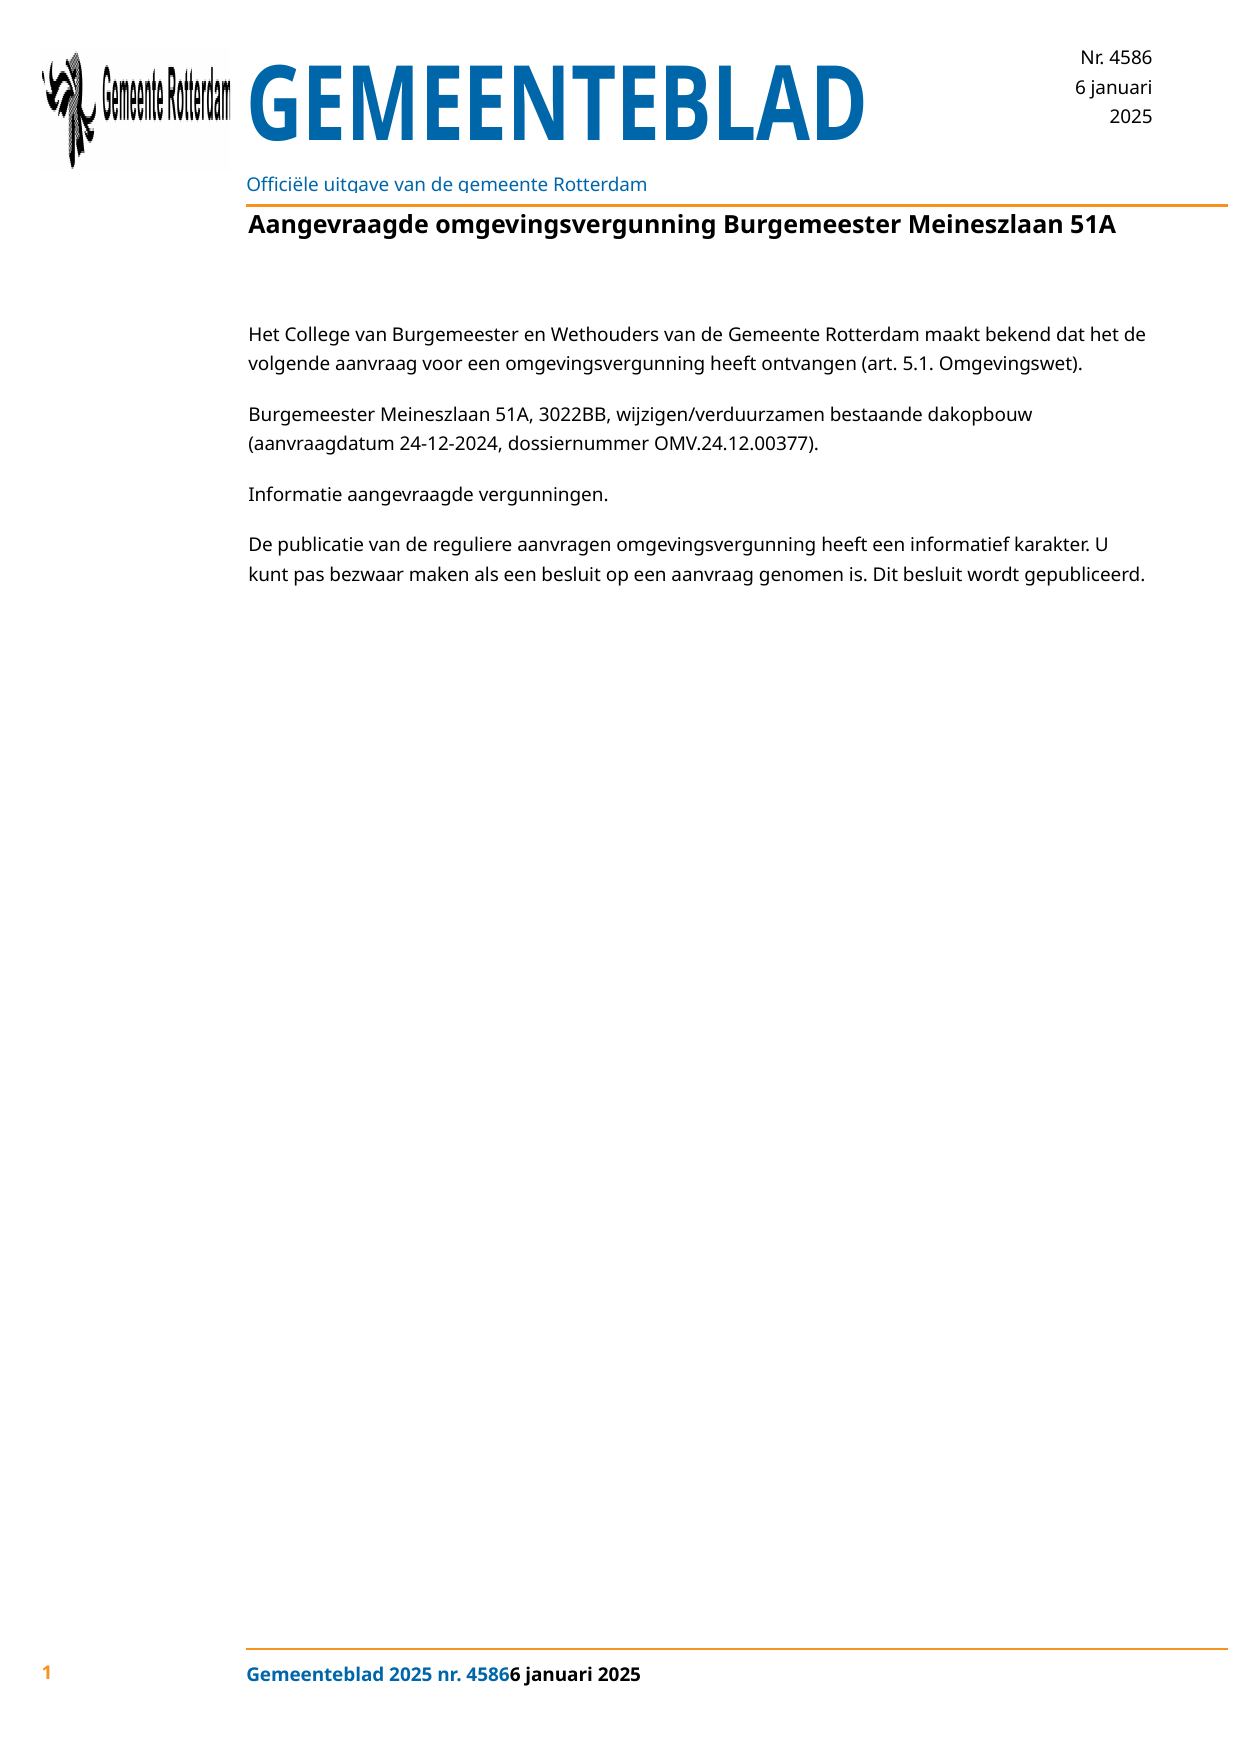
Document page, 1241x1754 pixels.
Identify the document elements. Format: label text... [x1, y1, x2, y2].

picture [41, 47, 231, 172]
text Burgemeester Meineszlaan 51A, 3022BB, wijzigen/verduurzamen bestaande dakopbouw (aanvraagdatum 24-12-2024, dossiernummer OMV.24.12.00377). [248, 401, 1152, 456]
text Aangevraagde omgevingsvergunning Burgemeester Meineszlaan 51A [248, 207, 1152, 241]
text Het College van Burgemeester en Wethouders van de Gemeente Rotterdam maakt bekend dat het de volgende aanvraag voor een omgevingsvergunning heeft ontvangen (art. 5.1. Omgevingswet). [248, 321, 1152, 376]
text Informatie aangevraagde vergunningen. [248, 481, 1152, 506]
text De publicatie van de reguliere aanvragen omgevingsvergunning heeft een informatief karakter. U kunt pas bezwaar maken als een besluit op een aanvraag genomen is. Dit besluit wordt gepubliceerd. [248, 531, 1152, 586]
